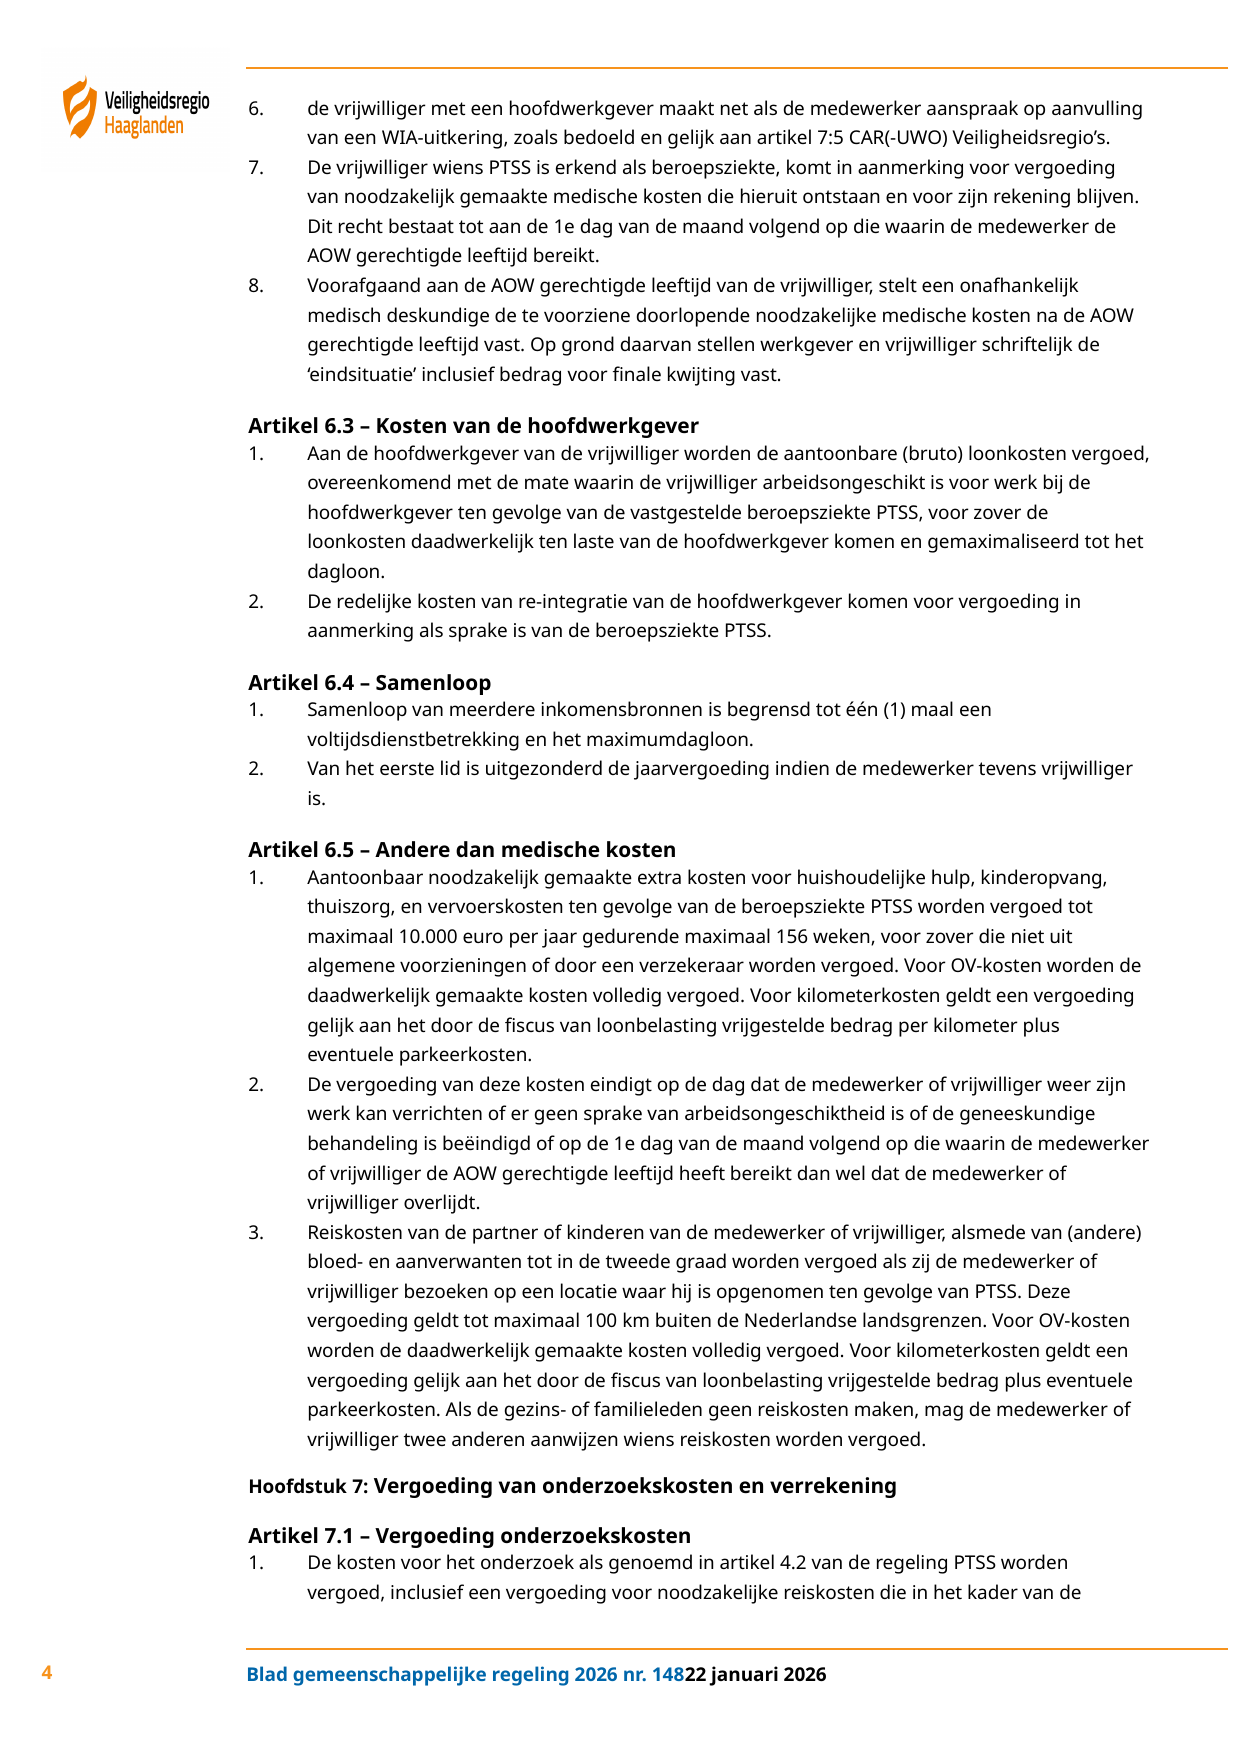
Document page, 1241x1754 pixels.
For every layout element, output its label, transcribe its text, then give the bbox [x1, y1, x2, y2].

picture [41, 47, 231, 172]
text Artikel 7.1 – Vergoeding onderzoekskosten [248, 1521, 1152, 1549]
list De vergoeding van deze kosten eindigt op de dag dat de medewerker of vrijwilliger weer zijn werk kan verrichten of er geen sprake van arbeidsongeschiktheid is of de geneeskundige behandeling is beëindigd of op de 1e dag van de maand volgend op die waarin de medewerker of vrijwilliger de AOW gerechtigde leeftijd heeft bereikt dan wel dat de medewerker of vrijwilliger overlijdt. [248, 1071, 1152, 1215]
list Samenloop van meerdere inkomensbronnen is begrensd tot één (1) maal een voltijdsdienstbetrekking en het maximumdagloon. [248, 696, 1152, 752]
list De vrijwilliger wiens PTSS is erkend als beroepsziekte, komt in aanmerking voor vergoeding van noodzakelijk gemaakte medische kosten die hieruit ontstaan en voor zijn rekening blijven. Dit recht bestaat tot aan de 1e dag van de maand volgend op die waarin de medewerker de AOW gerechtigde leeftijd bereikt. [248, 154, 1152, 268]
text Artikel 6.5 – Andere dan medische kosten [248, 835, 1152, 864]
list De kosten voor het onderzoek als genoemd in artikel 4.2 van de regeling PTSS worden vergoed, inclusief een vergoeding voor noodzakelijke reiskosten die in het kader van de [248, 1549, 1152, 1604]
list Aan de hoofdwerkgever van de vrijwilliger worden de aantoonbare (bruto) loonkosten vergoed, overeenkomend met de mate waarin de vrijwilliger arbeidsongeschikt is voor werk bij de hoofdwerkgever ten gevolge van de vastgestelde beroepsziekte PTSS, voor zover de loonkosten daadwerkelijk ten laste van de hoofdwerkgever komen en gemaximaliseerd tot het dagloon. [248, 440, 1152, 584]
text Artikel 6.3 – Kosten van de hoofdwerkgever [248, 411, 1152, 440]
list Van het eerste lid is uitgezonderd de jaarvergoeding indien de medewerker tevens vrijwilliger is. [248, 755, 1152, 811]
list Aantoonbaar noodzakelijk gemaakte extra kosten voor huishoudelijke hulp, kinderopvang, thuiszorg, en vervoerskosten ten gevolge van de beroepsziekte PTSS worden vergoed tot maximaal 10.000 euro per jaar gedurende maximaal 156 weken, voor zover die niet uit algemene voorzieningen of door een verzekeraar worden vergoed. Voor OV-kosten worden de daadwerkelijk gemaakte kosten volledig vergoed. Voor kilometerkosten geldt een vergoeding gelijk aan het door de fiscus van loonbelasting vrijgestelde bedrag per kilometer plus eventuele parkeerkosten. [248, 864, 1152, 1067]
text Hoofdstuk 7: Vergoeding van onderzoekskosten en verrekening [248, 1472, 1152, 1500]
list Voorafgaand aan de AOW gerechtigde leeftijd van de vrijwilliger, stelt een onafhankelijk medisch deskundige de te voorziene doorlopende noodzakelijke medische kosten na de AOW gerechtigde leeftijd vast. Op grond daarvan stellen werkgever en vrijwilliger schriftelijk de ‘eindsituatie’ inclusief bedrag voor finale kwijting vast. [248, 272, 1152, 387]
list De redelijke kosten van re-integratie van de hoofdwerkgever komen voor vergoeding in aanmerking als sprake is van de beroepsziekte PTSS. [248, 588, 1152, 643]
list Reiskosten van de partner of kinderen van de medewerker of vrijwilliger, alsmede van (andere) bloed- en aanverwanten tot in de tweede graad worden vergoed als zij de medewerker of vrijwilliger bezoeken op een locatie waar hij is opgenomen ten gevolge van PTSS. Deze vergoeding geldt tot maximaal 100 km buiten de Nederlandse landsgrenzen. Voor OV-kosten worden de daadwerkelijk gemaakte kosten volledig vergoed. Voor kilometerkosten geldt een vergoeding gelijk aan het door de fiscus van loonbelasting vrijgestelde bedrag plus eventuele parkeerkosten. Als de gezins- of familieleden geen reiskosten maken, mag de medewerker of vrijwilliger twee anderen aanwijzen wiens reiskosten worden vergoed. [248, 1219, 1152, 1452]
list de vrijwilliger met een hoofdwerkgever maakt net als de medewerker aanspraak op aanvulling van een WIA-uitkering, zoals bedoeld en gelijk aan artikel 7:5 CAR(-UWO) Veiligheidsregio’s. [248, 95, 1152, 150]
text Artikel 6.4 – Samenloop [248, 668, 1152, 696]
